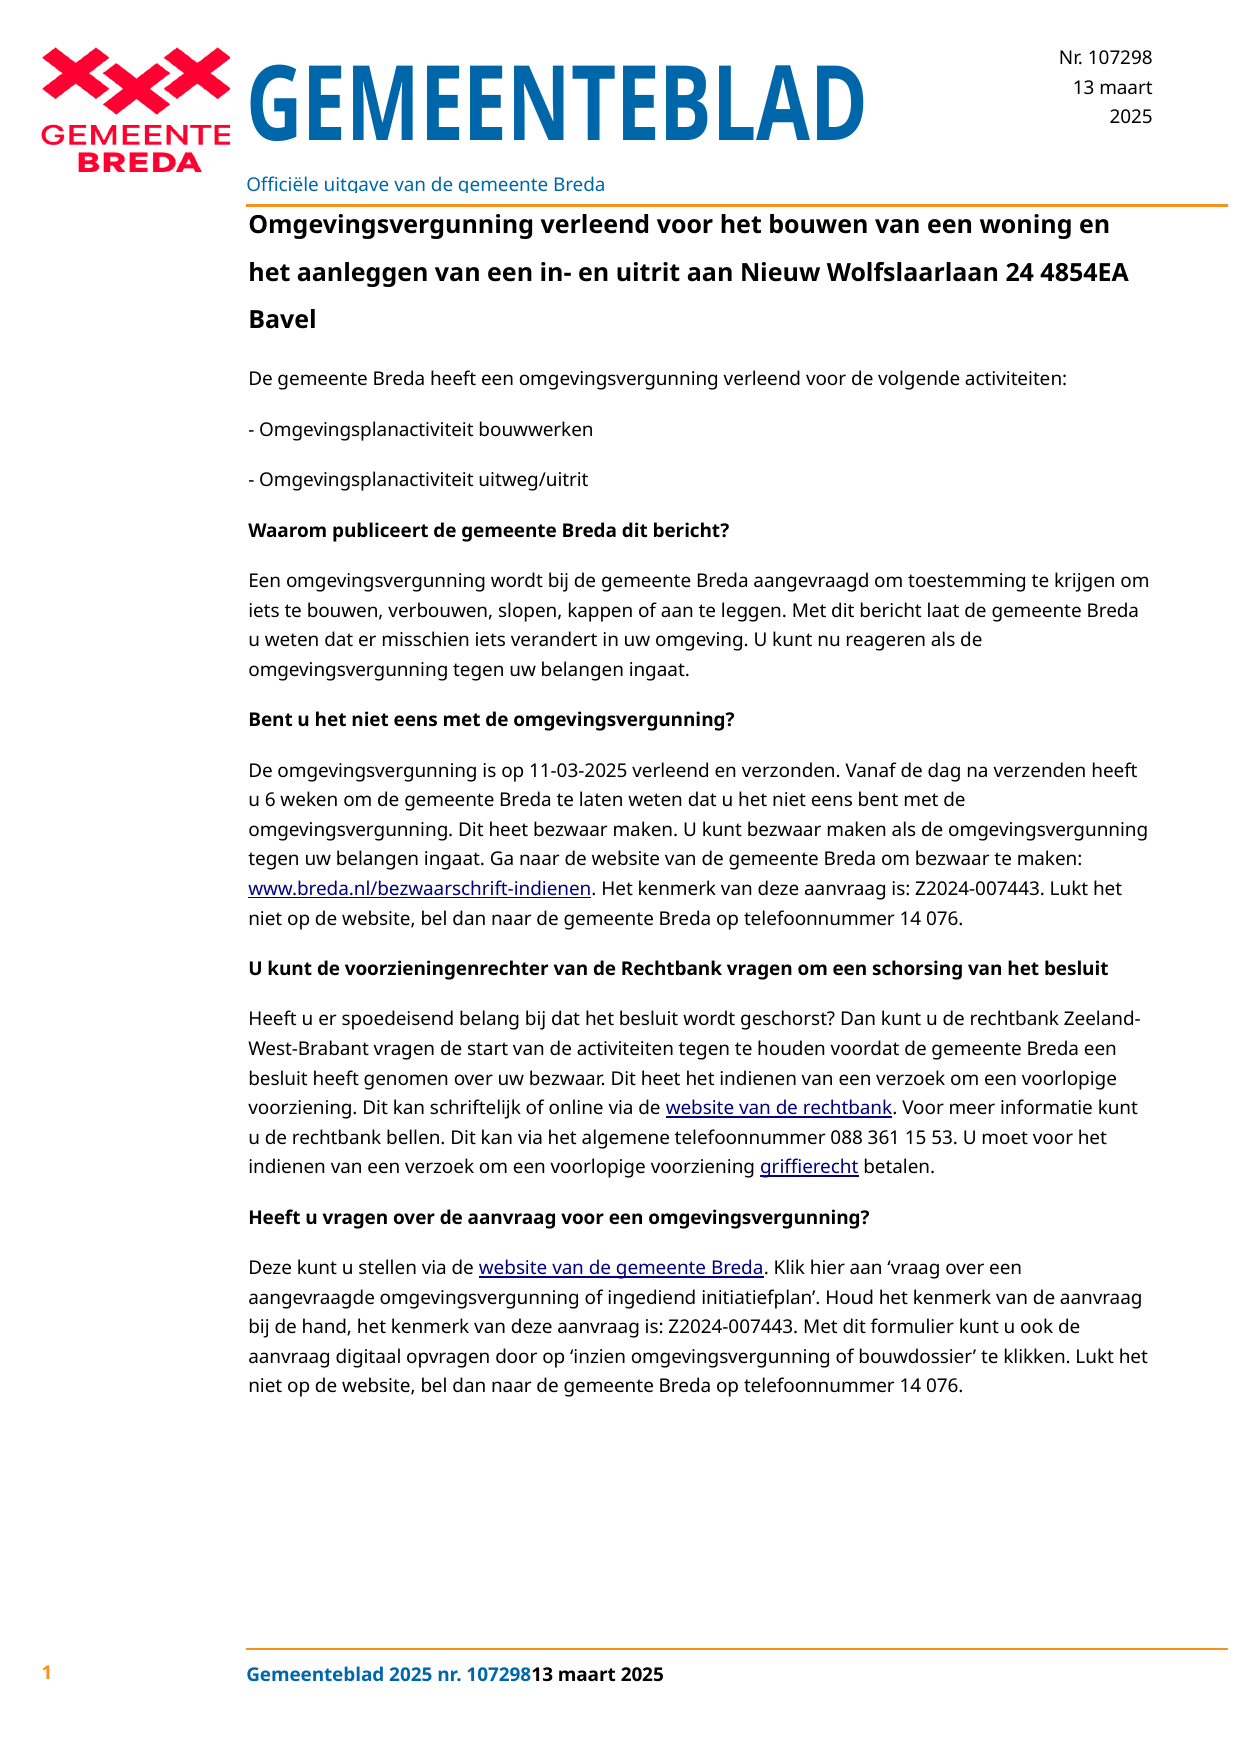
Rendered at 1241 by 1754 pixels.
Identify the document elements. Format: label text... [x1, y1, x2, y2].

text Deze kunt u stellen via de website van de gemeente Breda. Klik hier aan ‘vraag over een aangevraagde omgevingsvergunning of ingediend initiatiefplan’. Houd het kenmerk van de aanvraag bij de hand, het kenmerk van deze aanvraag is: Z2024-007443. Met dit formulier kunt u ook de aanvraag digitaal opvragen door op ‘inzien omgevingsvergunning of bouwdossier’ te klikken. Lukt het niet op de website, bel dan naar de gemeente Breda op telefoonnummer 14 076. [248, 1254, 1152, 1398]
text De omgevingsvergunning is op 11-03-2025 verleend en verzonden. Vanaf de dag na verzenden heeft u 6 weken om de gemeente Breda te laten weten dat u het niet eens bent met de omgevingsvergunning. Dit heet bezwaar maken. U kunt bezwaar maken als de omgevingsvergunning tegen uw belangen ingaat. Ga naar de website van de gemeente Breda om bezwaar te maken: www.breda.nl/bezwaarschrift-indienen. Het kenmerk van deze aanvraag is: Z2024-007443. Lukt het niet op de website, bel dan naar de gemeente Breda op telefoonnummer 14 076. [248, 757, 1152, 930]
text - Omgevingsplanactiviteit bouwwerken [248, 416, 1152, 442]
text Omgevingsvergunning verleend voor het bouwen van een woning en het aanleggen van een in- en uitrit aan Nieuw Wolfslaarlaan 24 4854EA Bavel [248, 207, 1152, 336]
text Heeft u vragen over de aanvraag voor een omgevingsvergunning? [248, 1204, 1152, 1229]
text U kunt de voorzieningenrechter van de Rechtbank vragen om een schorsing van het besluit [248, 955, 1152, 981]
text Een omgevingsvergunning wordt bij de gemeente Breda aangevraagd om toestemming te krijgen om iets te bouwen, verbouwen, slopen, kappen of aan te leggen. Met dit bericht laat de gemeente Breda u weten dat er misschien iets verandert in uw omgeving. U kunt nu reageren als de omgevingsvergunning tegen uw belangen ingaat. [248, 567, 1152, 682]
text Bent u het niet eens met de omgevingsvergunning? [248, 706, 1152, 732]
text - Omgevingsplanactiviteit uitweg/uitrit [248, 466, 1152, 492]
text Heeft u er spoedeisend belang bij dat het besluit wordt geschorst? Dan kunt u de rechtbank Zeeland-West-Brabant vragen de start van de activiteiten tegen te houden voordat de gemeente Breda een besluit heeft genomen over uw bezwaar. Dit heet het indienen van een verzoek om een voorlopige voorziening. Dit kan schriftelijk of online via de website van de rechtbank. Voor meer informatie kunt u de rechtbank bellen. Dit kan via het algemene telefoonnummer 088 361 15 53. U moet voor het indienen van een verzoek om een voorlopige voorziening griffierecht betalen. [248, 1006, 1152, 1179]
text De gemeente Breda heeft een omgevingsvergunning verleend voor de volgende activiteiten: [248, 366, 1152, 391]
picture [41, 47, 231, 172]
text Waarom publiceert de gemeente Breda dit bericht? [248, 517, 1152, 542]
